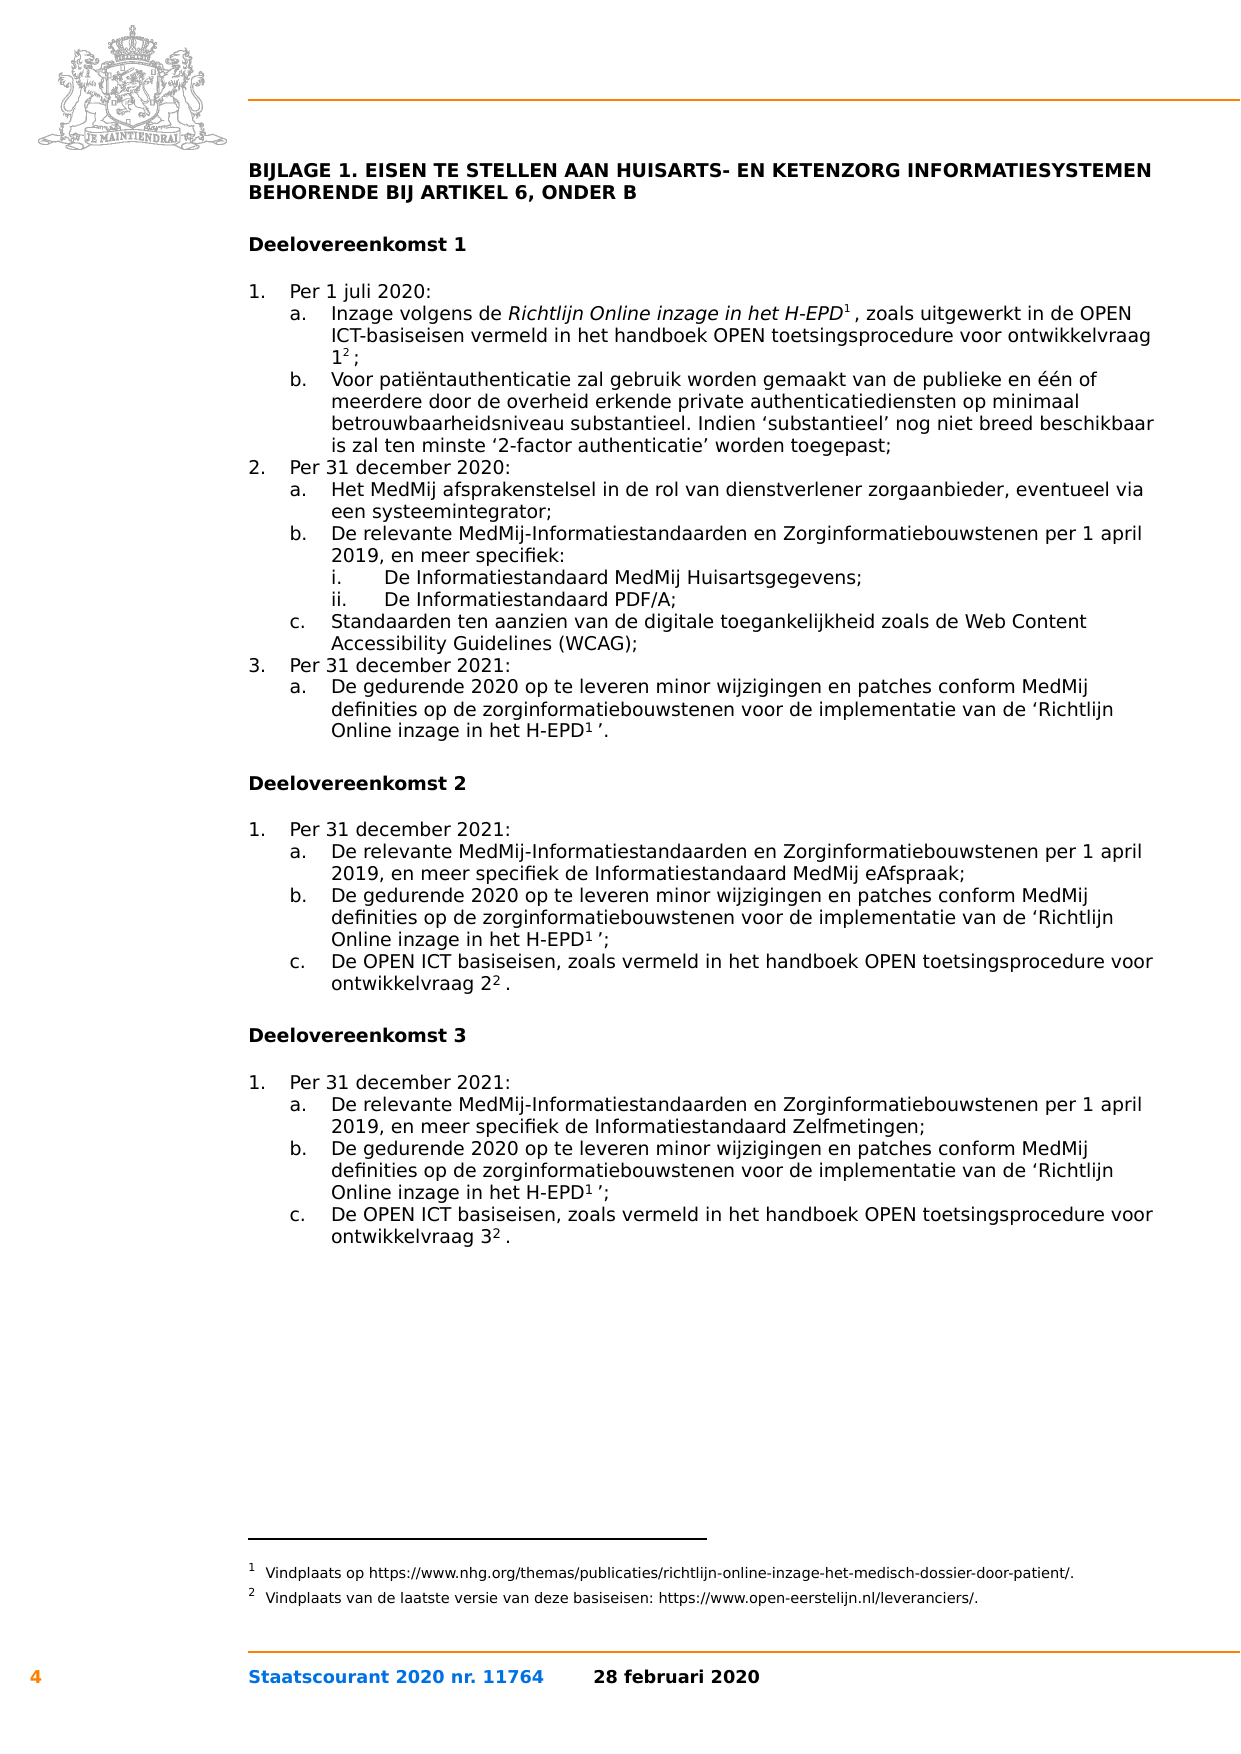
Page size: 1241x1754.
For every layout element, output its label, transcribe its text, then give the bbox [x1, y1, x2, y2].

subtitle Deelovereenkomst 1 [248, 234, 1163, 256]
text i. De Informatiestandaard MedMij Huisartsgegevens; [331, 567, 1163, 588]
text ii. De Informatiestandaard PDF/A; [331, 588, 1163, 611]
text a. Inzage volgens de Richtlijn Online inzage in het H-EPD, zoals uitgewerkt in de OPEN ICT-basiseisen vermeld in het handboek OPEN toetsingsprocedure voor ontwikkelvraag 1; [289, 303, 1163, 369]
text 2. Per 31 december 2020: [248, 457, 1163, 479]
text 1. Per 1 juli 2020: [248, 281, 1163, 303]
text 1. Per 31 december 2021: [248, 1072, 1163, 1094]
text Vindplaats van de laatste versie van deze basiseisen: https://www.open-eerstelijn.nl/leveranciers/. [248, 1586, 1163, 1608]
text b. Voor patiëntauthenticatie zal gebruik worden gemaakt van de publieke en één of meerdere door de overheid erkende private authenticatiediensten op minimaal betrouwbaarheidsniveau substantieel. Indien ‘substantieel’ nog niet breed beschikbaar is zal ten minste ‘2-factor authenticatie’ worden toegepast; [289, 369, 1163, 457]
text a. De gedurende 2020 op te leveren minor wijzigingen en patches conform MedMij definities op de zorginformatiebouwstenen voor de implementatie van de ‘Richtlijn Online inzage in het H-EPD1’. [289, 676, 1163, 742]
subtitle Deelovereenkomst 3 [248, 1025, 1163, 1047]
text 3. Per 31 december 2021: [248, 654, 1163, 676]
text c. Standaarden ten aanzien van de digitale toegankelijkheid zoals de Web Content Accessibility Guidelines (WCAG); [289, 611, 1163, 654]
text a. De relevante MedMij-Informatiestandaarden en Zorginformatiebouwstenen per 1 april 2019, en meer specifiek de Informatiestandaard Zelfmetingen; [289, 1094, 1163, 1138]
text c. De OPEN ICT basiseisen, zoals vermeld in het handboek OPEN toetsingsprocedure voor ontwikkelvraag 32. [289, 1204, 1163, 1248]
text a. De relevante MedMij-Informatiestandaarden en Zorginformatiebouwstenen per 1 april 2019, en meer specifiek de Informatiestandaard MedMij eAfspraak; [289, 841, 1163, 885]
subtitle BIJLAGE 1. EISEN TE STELLEN AAN HUISARTS- EN KETENZORG INFORMATIESYSTEMEN BEHORENDE BIJ ARTIKEL 6, ONDER B [248, 160, 1163, 204]
text Vindplaats op https://www.nhg.org/themas/publicaties/richtlijn-online-inzage-het-medisch-dossier-door-patient/. [248, 1561, 1163, 1583]
text b. De gedurende 2020 op te leveren minor wijzigingen en patches conform MedMij definities op de zorginformatiebouwstenen voor de implementatie van de ‘Richtlijn Online inzage in het H-EPD1’; [289, 885, 1163, 951]
text a. Het MedMij afsprakenstelsel in de rol van dienstverlener zorgaanbieder, eventueel via een systeemintegrator; [289, 479, 1163, 523]
subtitle Deelovereenkomst 2 [248, 772, 1163, 794]
text b. De relevante MedMij-Informatiestandaarden en Zorginformatiebouwstenen per 1 april 2019, en meer specifiek: [289, 523, 1163, 567]
text 1. Per 31 december 2021: [248, 819, 1163, 841]
picture [38, 25, 227, 150]
text c. De OPEN ICT basiseisen, zoals vermeld in het handboek OPEN toetsingsprocedure voor ontwikkelvraag 22. [289, 951, 1163, 995]
text b. De gedurende 2020 op te leveren minor wijzigingen en patches conform MedMij definities op de zorginformatiebouwstenen voor de implementatie van de ‘Richtlijn Online inzage in het H-EPD1’; [289, 1138, 1163, 1204]
